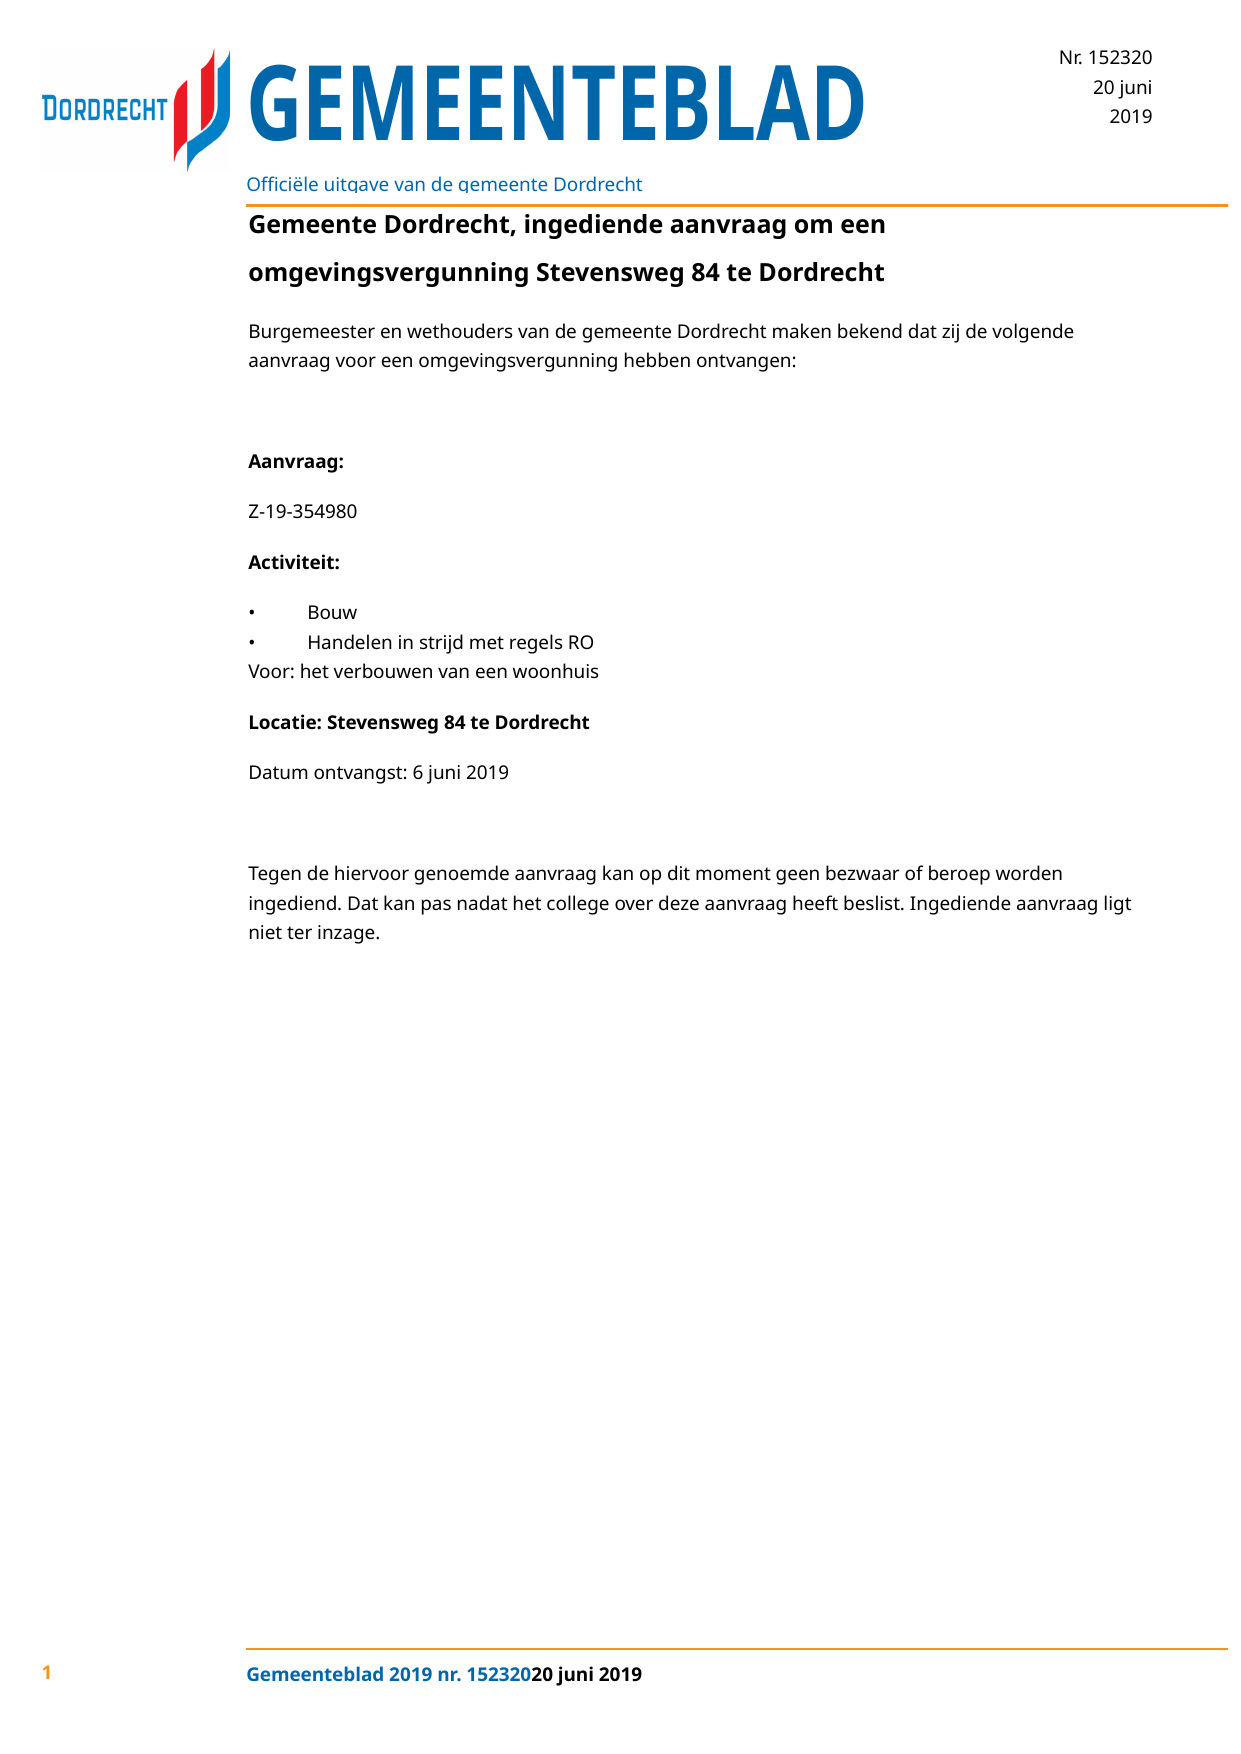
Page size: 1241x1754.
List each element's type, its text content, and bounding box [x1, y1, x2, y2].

text Datum ontvangst: 6 juni 2019 [248, 759, 1152, 785]
text Activiteit: [248, 549, 1152, 575]
list Handelen in strijd met regels RO [248, 629, 1152, 655]
text Voor: het verbouwen van een woonhuis [248, 659, 1152, 684]
text Burgemeester en wethouders van de gemeente Dordrecht maken bekend dat zij de volgende aanvraag voor een omgevingsvergunning hebben ontvangen: [248, 318, 1152, 373]
text Aanvraag: [248, 448, 1152, 474]
text Z-19-354980 [248, 499, 1152, 524]
text Locatie: Stevensweg 84 te Dordrecht [248, 709, 1152, 735]
text Gemeente Dordrecht, ingediende aanvraag om een omgevingsvergunning Stevensweg 84 te Dordrecht [248, 207, 1152, 288]
text Tegen de hiervoor genoemde aanvraag kan op dit moment geen bezwaar of beroep worden ingediend. Dat kan pas nadat het college over deze aanvraag heeft beslist. Ingediende aanvraag ligt niet ter inzage. [248, 860, 1152, 945]
list Bouw [248, 599, 1152, 625]
picture [41, 47, 231, 172]
